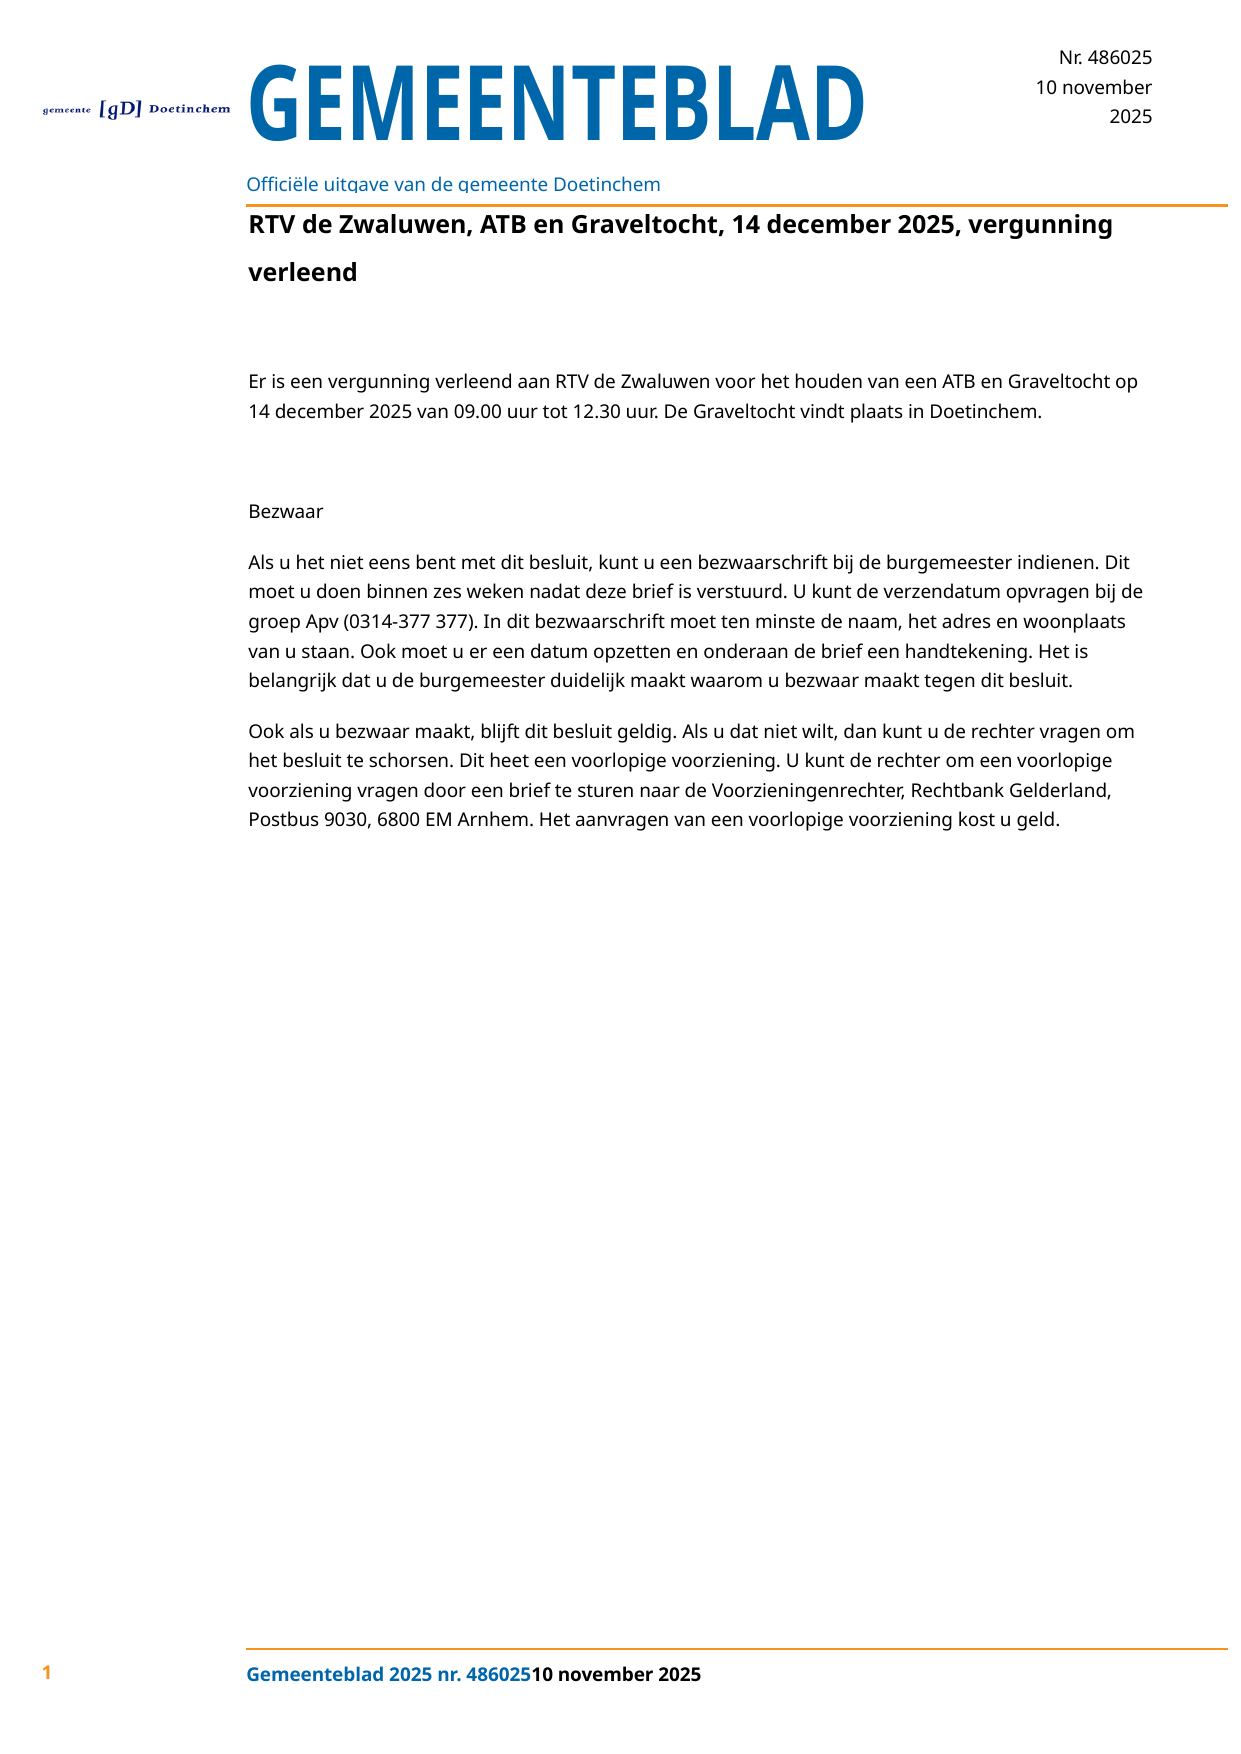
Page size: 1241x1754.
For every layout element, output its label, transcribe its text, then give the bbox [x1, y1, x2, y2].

text Er is een vergunning verleend aan RTV de Zwaluwen voor het houden van een ATB en Graveltocht op 14 december 2025 van 09.00 uur tot 12.30 uur. De Graveltocht vindt plaats in Doetinchem. [248, 368, 1152, 424]
text Ook als u bezwaar maakt, blijft dit besluit geldig. Als u dat niet wilt, dan kunt u de rechter vragen om het besluit te schorsen. Dit heet een voorlopige voorziening. U kunt de rechter om een voorlopige voorziening vragen door een brief te sturen naar de Voorzieningenrechter, Rechtbank Gelderland, Postbus 9030, 6800 EM Arnhem. Het aanvragen van een voorlopige voorziening kost u geld. [248, 718, 1152, 832]
picture [41, 47, 231, 172]
text Als u het niet eens bent met dit besluit, kunt u een bezwaarschrift bij de burgemeester indienen. Dit moet u doen binnen zes weken nadat deze brief is verstuurd. U kunt de verzendatum opvragen bij de groep Apv (0314-377 377). In dit bezwaarschrift moet ten minste de naam, het adres en woonplaats van u staan. Ook moet u er een datum opzetten en onderaan de brief een handtekening. Het is belangrijk dat u de burgemeester duidelijk maakt waarom u bezwaar maakt tegen dit besluit. [248, 549, 1152, 693]
text Bezwaar [248, 499, 1152, 524]
text RTV de Zwaluwen, ATB en Graveltocht, 14 december 2025, vergunning verleend [248, 207, 1152, 288]
